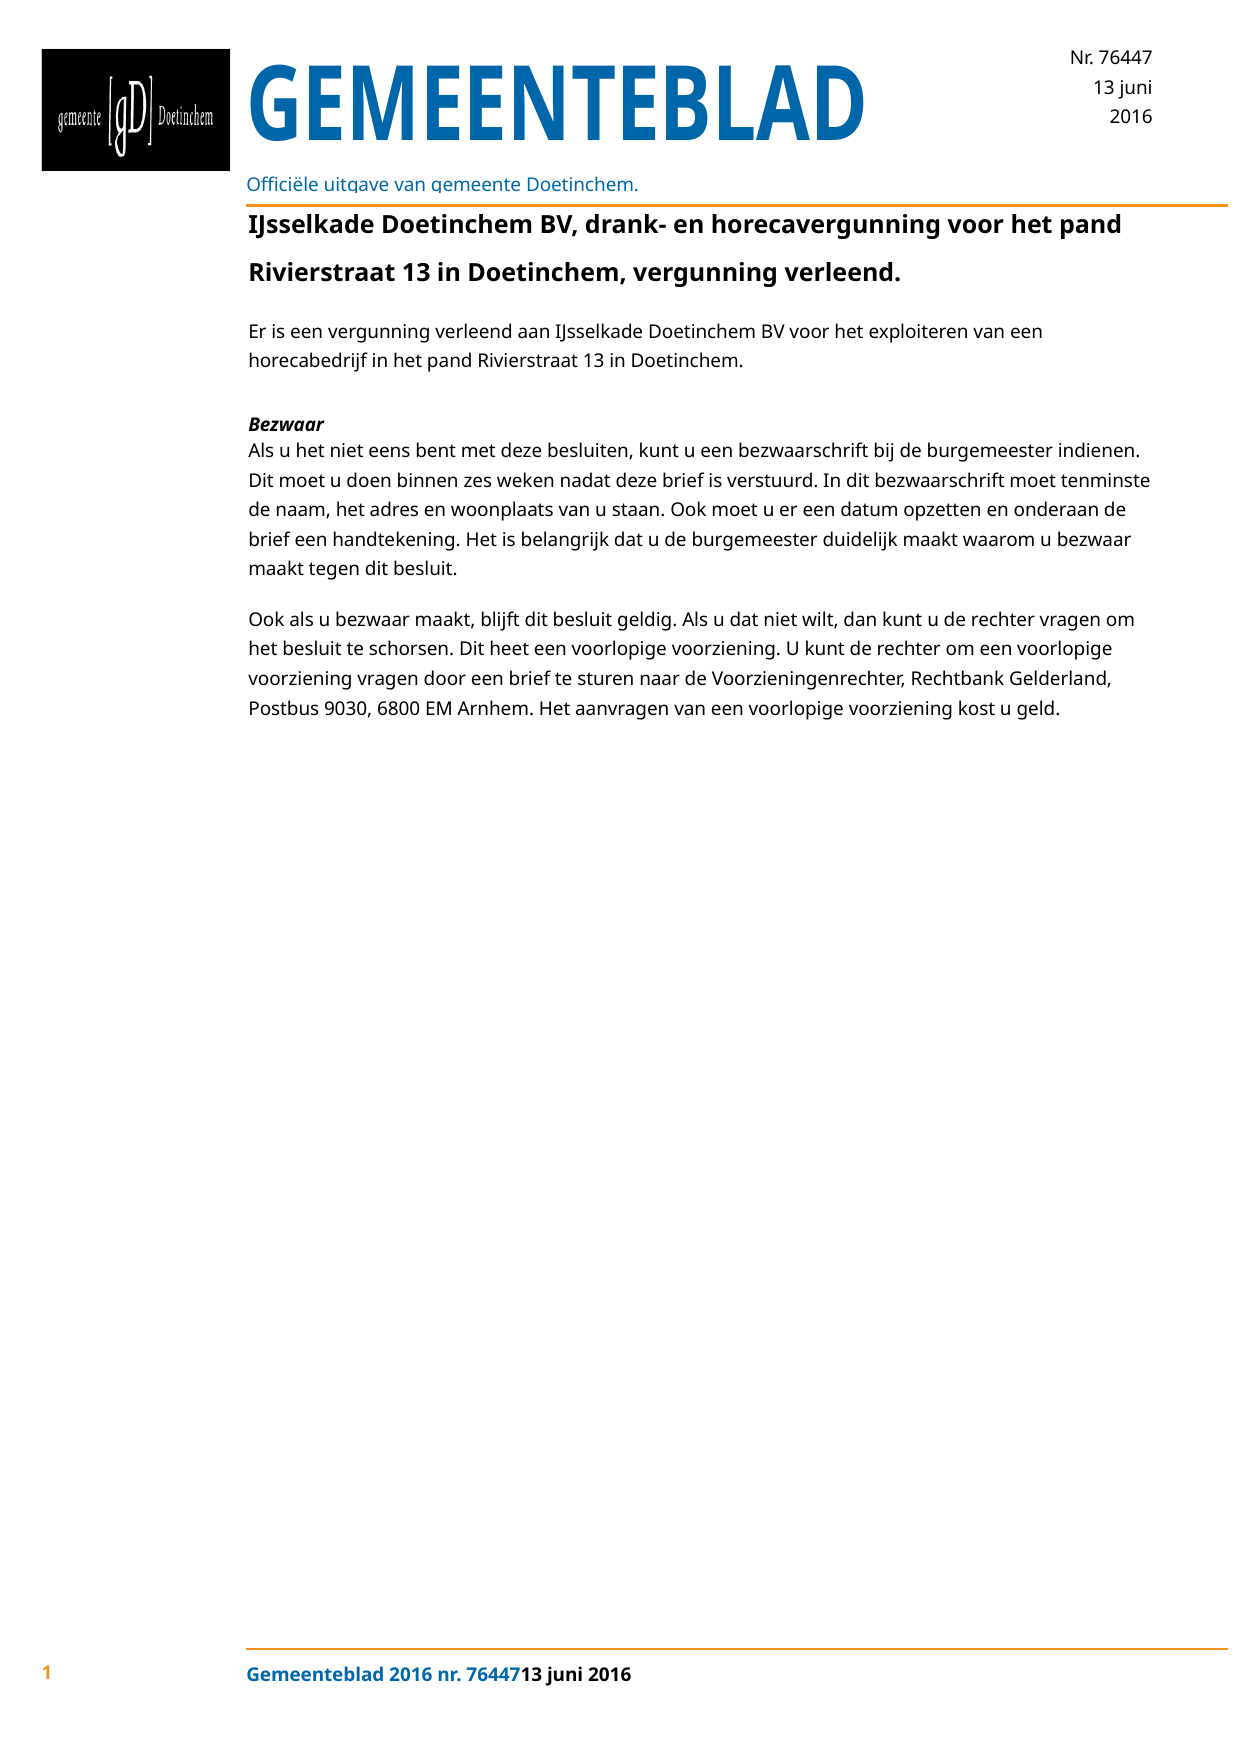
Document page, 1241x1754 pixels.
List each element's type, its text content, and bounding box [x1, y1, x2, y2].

text Er is een vergunning verleend aan IJsselkade Doetinchem BV voor het exploiteren van een horecabedrijf in het pand Rivierstraat 13 in Doetinchem. [248, 318, 1152, 373]
text Bezwaar [248, 411, 1152, 437]
text IJsselkade Doetinchem BV, drank- en horecavergunning voor het pand Rivierstraat 13 in Doetinchem, vergunning verleend. [248, 207, 1152, 288]
text Als u het niet eens bent met deze besluiten, kunt u een bezwaarschrift bij de burgemeester indienen. Dit moet u doen binnen zes weken nadat deze brief is verstuurd. In dit bezwaarschrift moet tenminste de naam, het adres en woonplaats van u staan. Ook moet u er een datum opzetten en onderaan de brief een handtekening. Het is belangrijk dat u de burgemeester duidelijk maakt waarom u bezwaar maakt tegen dit besluit. [248, 437, 1152, 581]
picture [41, 47, 231, 172]
text Ook als u bezwaar maakt, blijft dit besluit geldig. Als u dat niet wilt, dan kunt u de rechter vragen om het besluit te schorsen. Dit heet een voorlopige voorziening. U kunt de rechter om een voorlopige voorziening vragen door een brief te sturen naar de Voorzieningenrechter, Rechtbank Gelderland, Postbus 9030, 6800 EM Arnhem. Het aanvragen van een voorlopige voorziening kost u geld. [248, 606, 1152, 720]
